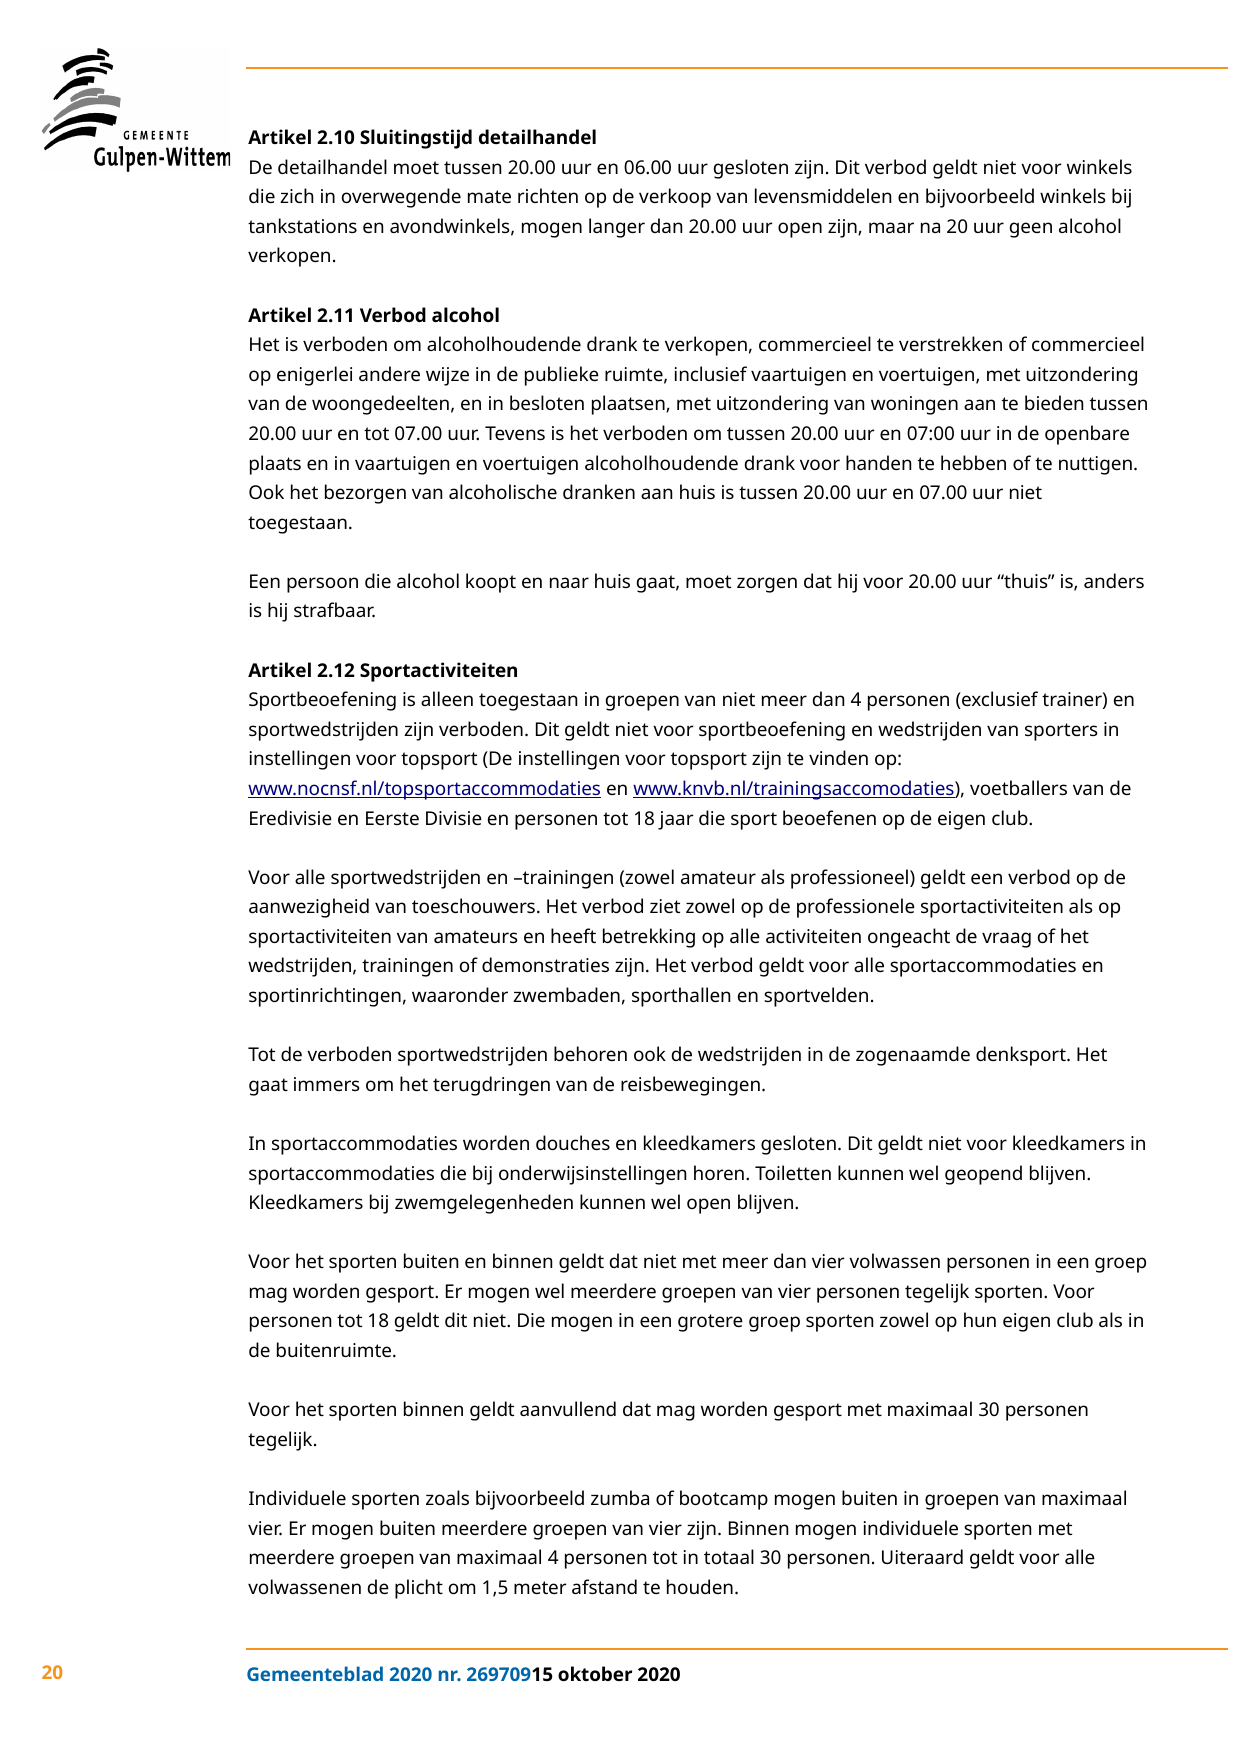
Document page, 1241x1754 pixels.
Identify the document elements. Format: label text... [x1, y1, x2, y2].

text Sportbeoefening is alleen toegestaan in groepen van niet meer dan 4 personen (exclusief trainer) en sportwedstrijden zijn verboden. Dit geldt niet voor sportbeoefening en wedstrijden van sporters in instellingen voor topsport (De instellingen voor topsport zijn te vinden op: www.nocnsf.nl/topsportaccommodaties en www.knvb.nl/trainingsaccomodaties), voetballers van de Eredivisie en Eerste Divisie en personen tot 18 jaar die sport beoefenen op de eigen club. [248, 686, 1152, 831]
text Individuele sporten zoals bijvoorbeeld zumba of bootcamp mogen buiten in groepen van maximaal vier. Er mogen buiten meerdere groepen van vier zijn. Binnen mogen individuele sporten met meerdere groepen van maximaal 4 personen tot in totaal 30 personen. Uiteraard geldt voor alle volwassenen de plicht om 1,5 meter afstand te houden. [248, 1485, 1152, 1600]
text Tot de verboden sportwedstrijden behoren ook de wedstrijden in de zogenaamde denksport. Het gaat immers om het terugdringen van de reisbewegingen. [248, 1041, 1152, 1097]
text De detailhandel moet tussen 20.00 uur en 06.00 uur gesloten zijn. Dit verbod geldt niet voor winkels die zich in overwegende mate richten op de verkoop van levensmiddelen en bijvoorbeeld winkels bij tankstations en avondwinkels, mogen langer dan 20.00 uur open zijn, maar na 20 uur geen alcohol verkopen. [248, 154, 1152, 268]
picture [41, 47, 231, 172]
text In sportaccommodaties worden douches en kleedkamers gesloten. Dit geldt niet voor kleedkamers in sportaccommodaties die bij onderwijsinstellingen horen. Toiletten kunnen wel geopend blijven. Kleedkamers bij zwemgelegenheden kunnen wel open blijven. [248, 1130, 1152, 1215]
text Artikel 2.10 Sluitingstijd detailhandel [248, 124, 1152, 150]
text Voor het sporten binnen geldt aanvullend dat mag worden gesport met maximaal 30 personen tegelijk. [248, 1396, 1152, 1452]
text Het is verboden om alcoholhoudende drank te verkopen, commercieel te verstrekken of commercieel op enigerlei andere wijze in de publieke ruimte, inclusief vaartuigen en voertuigen, met uitzondering van de woongedeelten, en in besloten plaatsen, met uitzondering van woningen aan te bieden tussen 20.00 uur en tot 07.00 uur. Tevens is het verboden om tussen 20.00 uur en 07:00 uur in de openbare plaats en in vaartuigen en voertuigen alcoholhoudende drank voor handen te hebben of te nuttigen. Ook het bezorgen van alcoholische dranken aan huis is tussen 20.00 uur en 07.00 uur niet toegestaan. [248, 331, 1152, 535]
text Een persoon die alcohol koopt en naar huis gaat, moet zorgen dat hij voor 20.00 uur “thuis” is, anders is hij strafbaar. [248, 568, 1152, 623]
text Artikel 2.11 Verbod alcohol [248, 302, 1152, 328]
text Voor alle sportwedstrijden en –trainingen (zowel amateur als professioneel) geldt een verbod op de aanwezigheid van toeschouwers. Het verbod ziet zowel op de professionele sportactiviteiten als op sportactiviteiten van amateurs en heeft betrekking op alle activiteiten ongeacht de vraag of het wedstrijden, trainingen of demonstraties zijn. Het verbod geldt voor alle sportaccommodaties en sportinrichtingen, waaronder zwembaden, sporthallen en sportvelden. [248, 864, 1152, 1008]
text Artikel 2.12 Sportactiviteiten [248, 657, 1152, 683]
text Voor het sporten buiten en binnen geldt dat niet met meer dan vier volwassen personen in een groep mag worden gesport. Er mogen wel meerdere groepen van vier personen tegelijk sporten. Voor personen tot 18 geldt dit niet. Die mogen in een grotere groep sporten zowel op hun eigen club als in de buitenruimte. [248, 1248, 1152, 1363]
